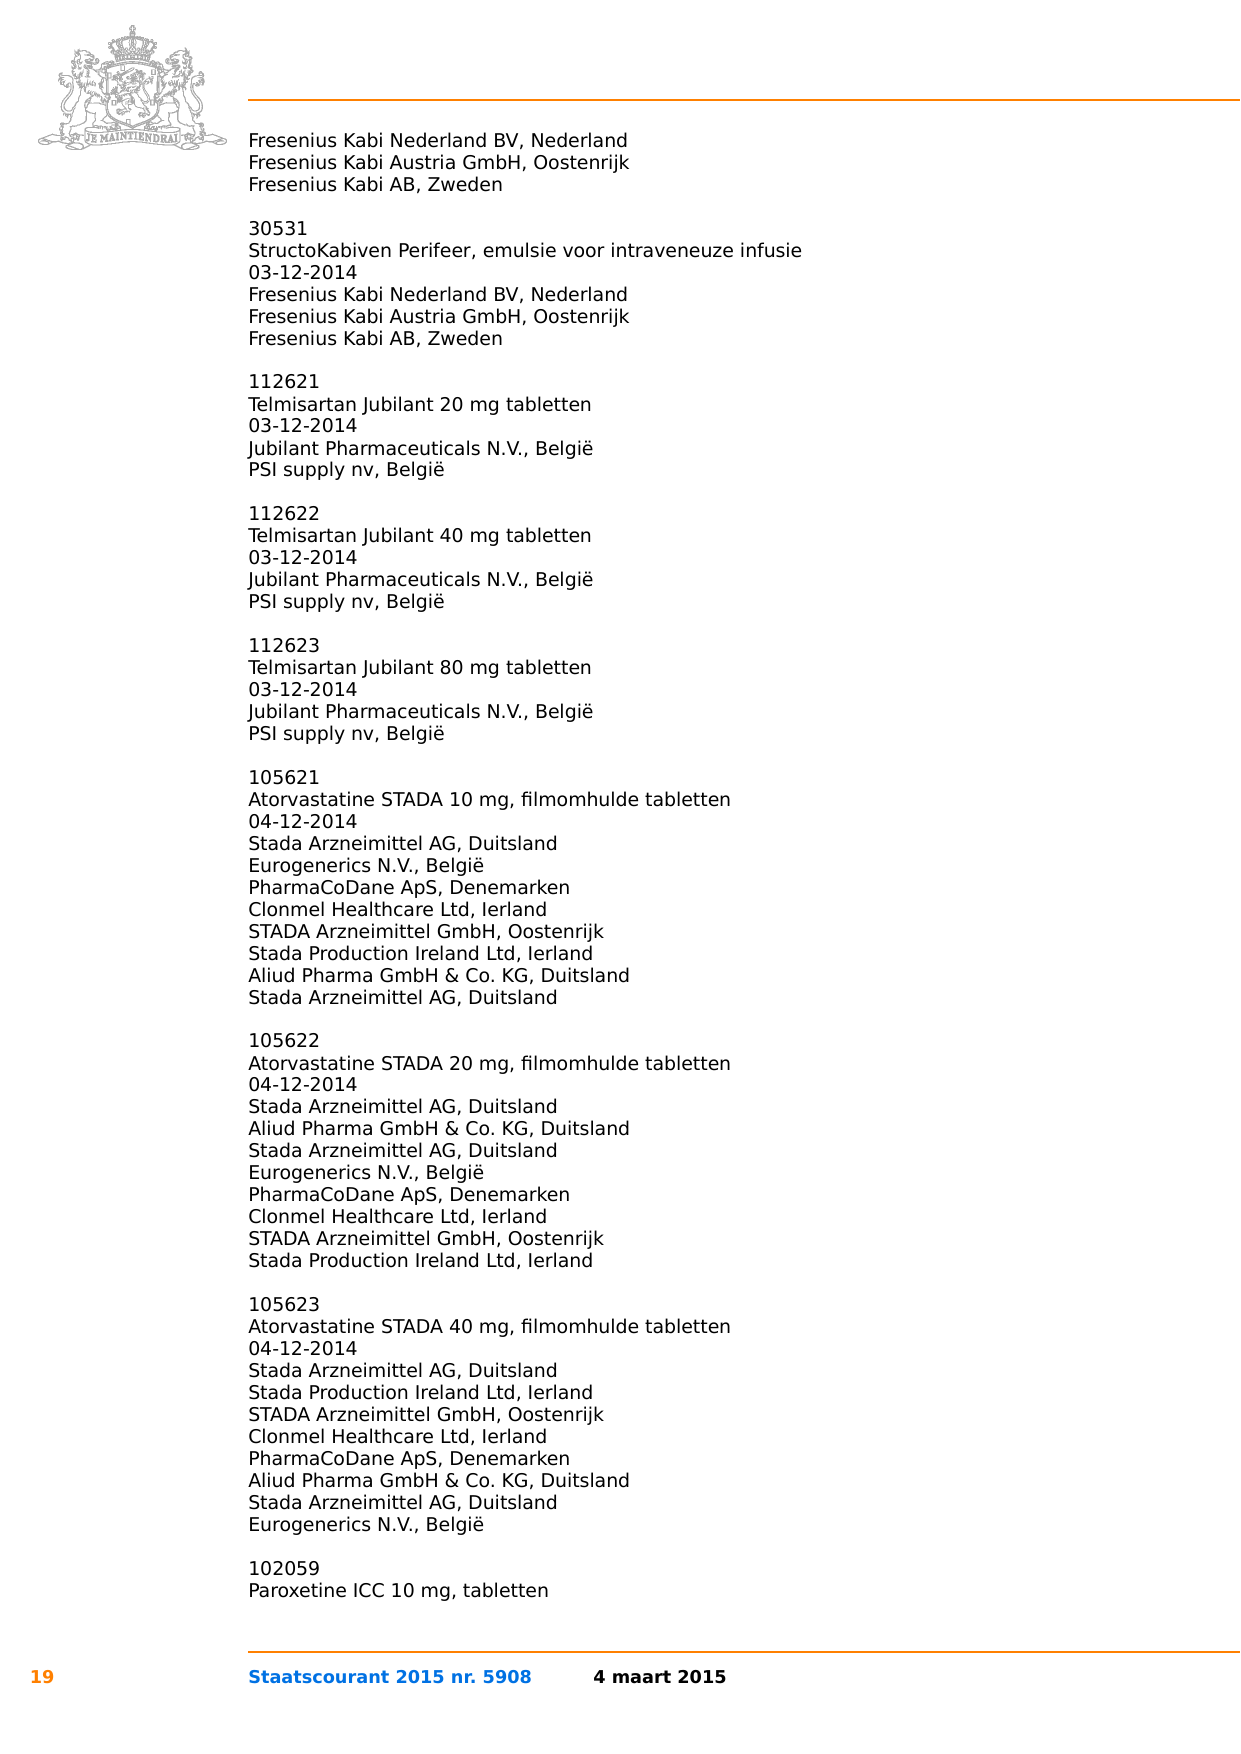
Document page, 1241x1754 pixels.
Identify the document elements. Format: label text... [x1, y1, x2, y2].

text PSI supply nv, België [248, 459, 1163, 481]
text Stada Arzneimittel AG, Duitsland [248, 1140, 1163, 1162]
text 04-12-2014 [248, 1074, 1163, 1096]
text Fresenius Kabi Nederland BV, Nederland [248, 130, 1163, 152]
text Eurogenerics N.V., België [248, 1162, 1163, 1184]
text Aliud Pharma GmbH & Co. KG, Duitsland [248, 1470, 1163, 1492]
text Eurogenerics N.V., België [248, 855, 1163, 877]
text Fresenius Kabi Austria GmbH, Oostenrijk [248, 306, 1163, 328]
text PSI supply nv, België [248, 723, 1163, 745]
text PharmaCoDane ApS, Denemarken [248, 877, 1163, 899]
text 03-12-2014 [248, 415, 1163, 437]
text Clonmel Healthcare Ltd, Ierland [248, 1426, 1163, 1448]
text Fresenius Kabi AB, Zweden [248, 328, 1163, 349]
text PharmaCoDane ApS, Denemarken [248, 1448, 1163, 1470]
text Stada Production Ireland Ltd, Ierland [248, 1382, 1163, 1404]
text Clonmel Healthcare Ltd, Ierland [248, 1206, 1163, 1228]
text Jubilant Pharmaceuticals N.V., België [248, 569, 1163, 591]
text 04-12-2014 [248, 811, 1163, 833]
text Atorvastatine STADA 40 mg, filmomhulde tabletten [248, 1316, 1163, 1338]
text 03-12-2014 [248, 679, 1163, 701]
text PSI supply nv, België [248, 591, 1163, 613]
text Fresenius Kabi AB, Zweden [248, 174, 1163, 196]
text Eurogenerics N.V., België [248, 1514, 1163, 1536]
text 04-12-2014 [248, 1338, 1163, 1360]
text STADA Arzneimittel GmbH, Oostenrijk [248, 921, 1163, 943]
text 102059 [248, 1558, 1163, 1580]
text Stada Arzneimittel AG, Duitsland [248, 1360, 1163, 1382]
text Stada Arzneimittel AG, Duitsland [248, 1492, 1163, 1514]
text Fresenius Kabi Nederland BV, Nederland [248, 284, 1163, 306]
text Stada Arzneimittel AG, Duitsland [248, 987, 1163, 1008]
picture [38, 25, 227, 150]
text 112622 [248, 503, 1163, 525]
text Fresenius Kabi Austria GmbH, Oostenrijk [248, 152, 1163, 174]
text StructoKabiven Perifeer, emulsie voor intraveneuze infusie [248, 240, 1163, 262]
text STADA Arzneimittel GmbH, Oostenrijk [248, 1228, 1163, 1250]
text 03-12-2014 [248, 262, 1163, 284]
text PharmaCoDane ApS, Denemarken [248, 1184, 1163, 1206]
text Atorvastatine STADA 10 mg, filmomhulde tabletten [248, 789, 1163, 811]
text 112623 [248, 635, 1163, 657]
text Atorvastatine STADA 20 mg, filmomhulde tabletten [248, 1052, 1163, 1074]
text 03-12-2014 [248, 547, 1163, 569]
text 30531 [248, 218, 1163, 240]
text Paroxetine ICC 10 mg, tabletten [248, 1580, 1163, 1602]
text Stada Arzneimittel AG, Duitsland [248, 833, 1163, 855]
text Aliud Pharma GmbH & Co. KG, Duitsland [248, 1118, 1163, 1140]
text Stada Production Ireland Ltd, Ierland [248, 1250, 1163, 1272]
text STADA Arzneimittel GmbH, Oostenrijk [248, 1404, 1163, 1426]
text Jubilant Pharmaceuticals N.V., België [248, 701, 1163, 723]
text Telmisartan Jubilant 80 mg tabletten [248, 657, 1163, 679]
text Stada Arzneimittel AG, Duitsland [248, 1096, 1163, 1118]
text 112621 [248, 371, 1163, 393]
text Telmisartan Jubilant 40 mg tabletten [248, 525, 1163, 547]
text Telmisartan Jubilant 20 mg tabletten [248, 393, 1163, 415]
text 105623 [248, 1294, 1163, 1316]
text 105621 [248, 767, 1163, 789]
text Stada Production Ireland Ltd, Ierland [248, 943, 1163, 964]
text Jubilant Pharmaceuticals N.V., België [248, 437, 1163, 459]
text 105622 [248, 1030, 1163, 1052]
text Aliud Pharma GmbH & Co. KG, Duitsland [248, 964, 1163, 987]
text Clonmel Healthcare Ltd, Ierland [248, 899, 1163, 921]
